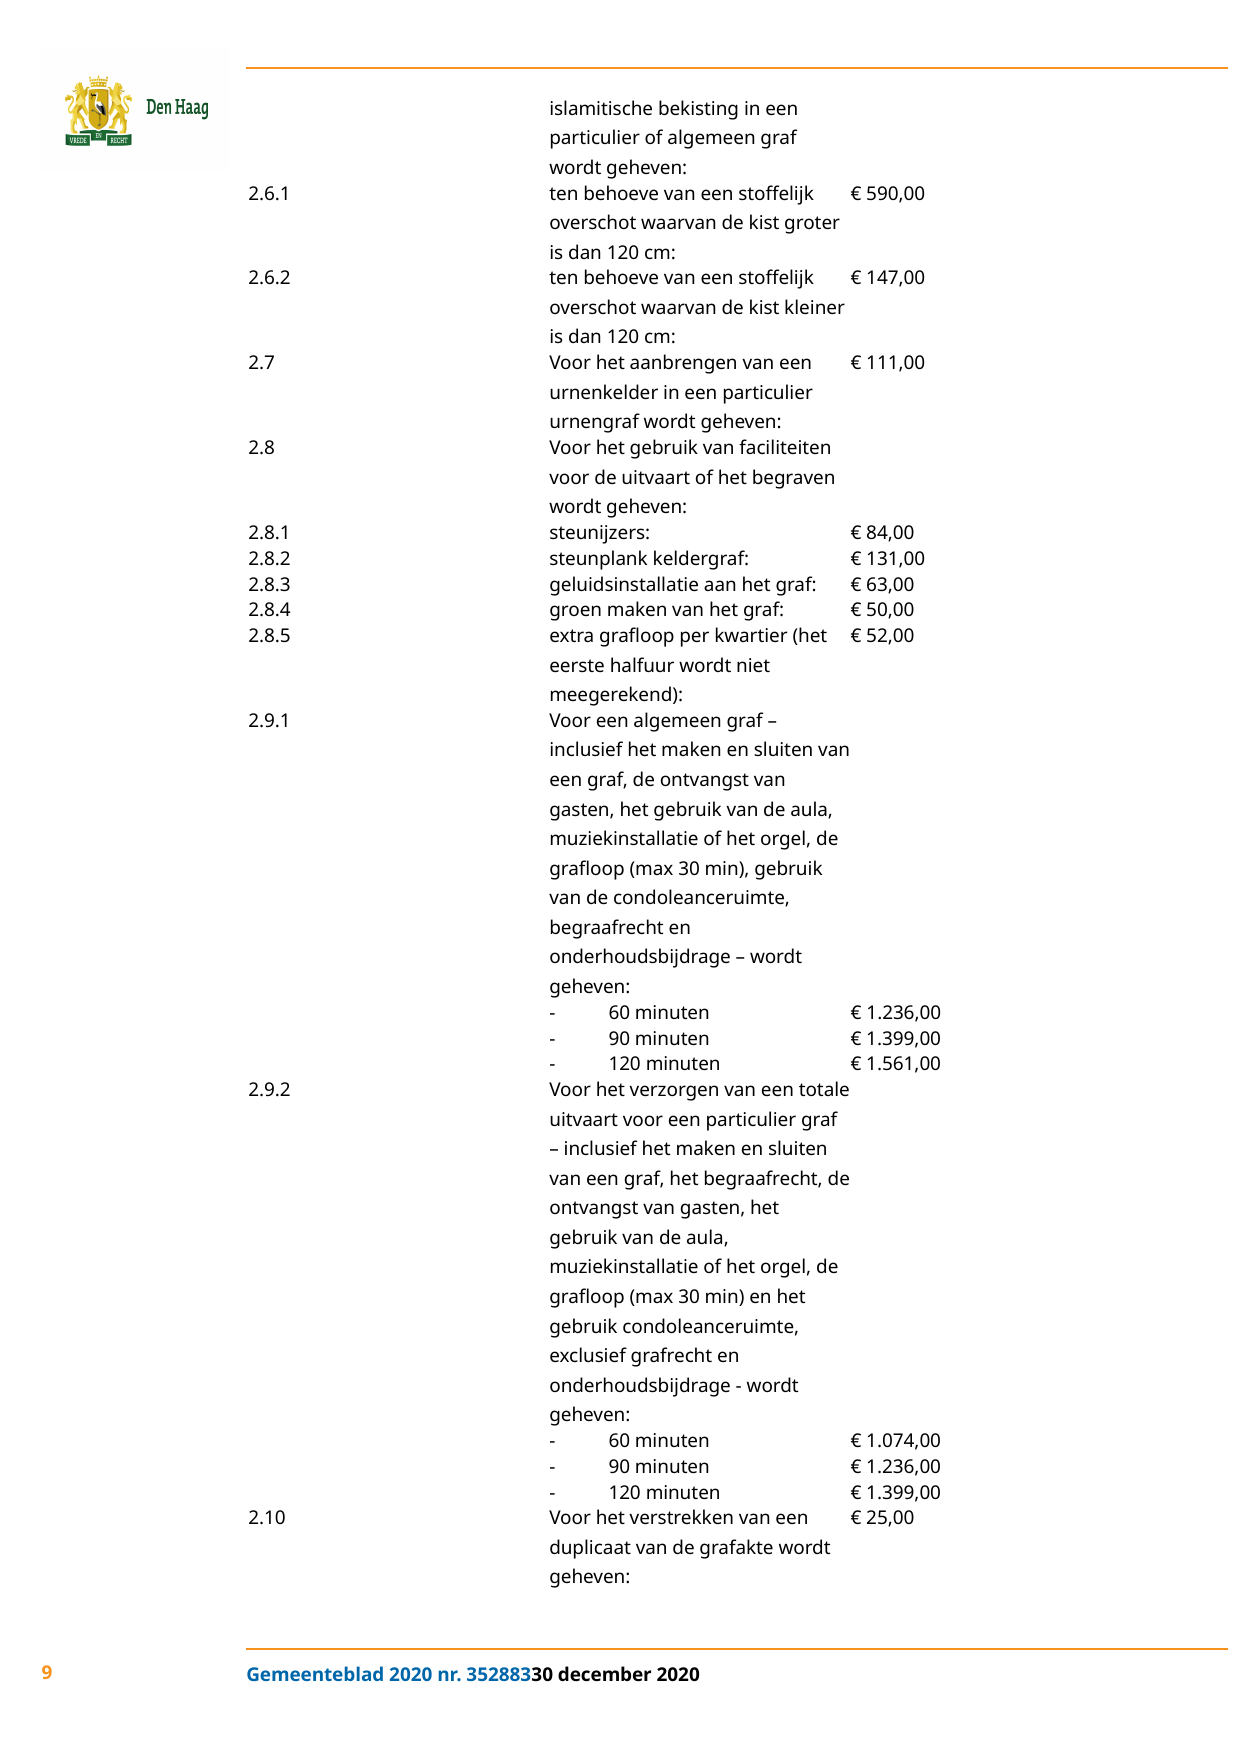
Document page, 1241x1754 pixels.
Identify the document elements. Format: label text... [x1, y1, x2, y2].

table_cell € 131,00 [850, 545, 1152, 571]
table_cell Voor het verzorgen van een totale uitvaart voor een particulier graf – inclusief het maken en sluiten van een graf, het begraafrecht, de ontvangst van gasten, het gebruik van de aula, muziekinstallatie of het orgel, de grafloop (max 30 min) en het gebruik condoleanceruimte, exclusief grafrecht en onderhoudsbijdrage - wordt geheven: [549, 1076, 850, 1427]
table_cell groen maken van het graf: [549, 596, 850, 622]
table_cell extra grafloop per kwartier (het eerste halfuur wordt niet meegerekend): [549, 622, 850, 707]
table_cell 2.8 [248, 434, 549, 519]
table_cell [248, 95, 549, 180]
table_cell € 1.236,00 [850, 1453, 1152, 1479]
table_cell [248, 999, 549, 1025]
picture [41, 47, 231, 172]
table_cell € 84,00 [850, 519, 1152, 545]
table_cell 120 minuten [549, 1051, 850, 1076]
table_cell ten behoeve van een stoffelijk overschot waarvan de kist groter is dan 120 cm: [549, 180, 850, 264]
table_cell [248, 1025, 549, 1051]
table_cell 90 minuten [549, 1025, 850, 1051]
table_cell steunplank keldergraf: [549, 545, 850, 571]
table_cell steunijzers: [549, 519, 850, 545]
table_cell [850, 434, 1152, 519]
table_cell Voor het aanbrengen van een urnenkelder in een particulier urnengraf wordt geheven: [549, 350, 850, 434]
table_cell 2.8.5 [248, 622, 549, 707]
table_cell [850, 1076, 1152, 1427]
table_cell [850, 95, 1152, 180]
table_cell [850, 707, 1152, 999]
table_cell 2.6.1 [248, 180, 549, 264]
table_cell 2.8.4 [248, 596, 549, 622]
table_cell geluidsinstallatie aan het graf: [549, 571, 850, 596]
table_cell [248, 1428, 549, 1453]
table_cell € 1.236,00 [850, 999, 1152, 1025]
table_cell € 52,00 [850, 622, 1152, 707]
table_cell [248, 1479, 549, 1504]
table_cell € 50,00 [850, 596, 1152, 622]
table_cell 2.8.2 [248, 545, 549, 571]
table_cell [248, 1051, 549, 1076]
table_cell € 1.074,00 [850, 1428, 1152, 1453]
table_cell 2.8.1 [248, 519, 549, 545]
table_cell 60 minuten [549, 1428, 850, 1453]
table_cell 60 minuten [549, 999, 850, 1025]
table_cell Voor het verstrekken van een duplicaat van de grafakte wordt geheven: [549, 1505, 850, 1589]
table_cell 90 minuten [549, 1453, 850, 1479]
table_cell 2.7 [248, 350, 549, 434]
table_cell 2.9.2 [248, 1076, 549, 1427]
table_cell 2.8.3 [248, 571, 549, 596]
table_cell € 63,00 [850, 571, 1152, 596]
table_cell € 147,00 [850, 265, 1152, 349]
table_cell islamitische bekisting in een particulier of algemeen graf wordt geheven: [549, 95, 850, 180]
table_cell Voor het gebruik van faciliteiten voor de uitvaart of het begraven wordt geheven: [549, 434, 850, 519]
table_cell 2.10 [248, 1505, 549, 1589]
table_cell 120 minuten [549, 1479, 850, 1504]
table_cell € 590,00 [850, 180, 1152, 264]
table_cell € 1.561,00 [850, 1051, 1152, 1076]
table_cell 2.9.1 [248, 707, 549, 999]
table_cell € 1.399,00 [850, 1479, 1152, 1504]
table_cell € 1.399,00 [850, 1025, 1152, 1051]
table_cell ten behoeve van een stoffelijk overschot waarvan de kist kleiner is dan 120 cm: [549, 265, 850, 349]
table_cell [248, 1453, 549, 1479]
table_cell € 111,00 [850, 350, 1152, 434]
table_cell € 25,00 [850, 1505, 1152, 1589]
table_cell 2.6.2 [248, 265, 549, 349]
table_cell Voor een algemeen graf – inclusief het maken en sluiten van een graf, de ontvangst van gasten, het gebruik van de aula, muziekinstallatie of het orgel, de grafloop (max 30 min), gebruik van de condoleanceruimte, begraafrecht en onderhoudsbijdrage – wordt geheven: [549, 707, 850, 999]
